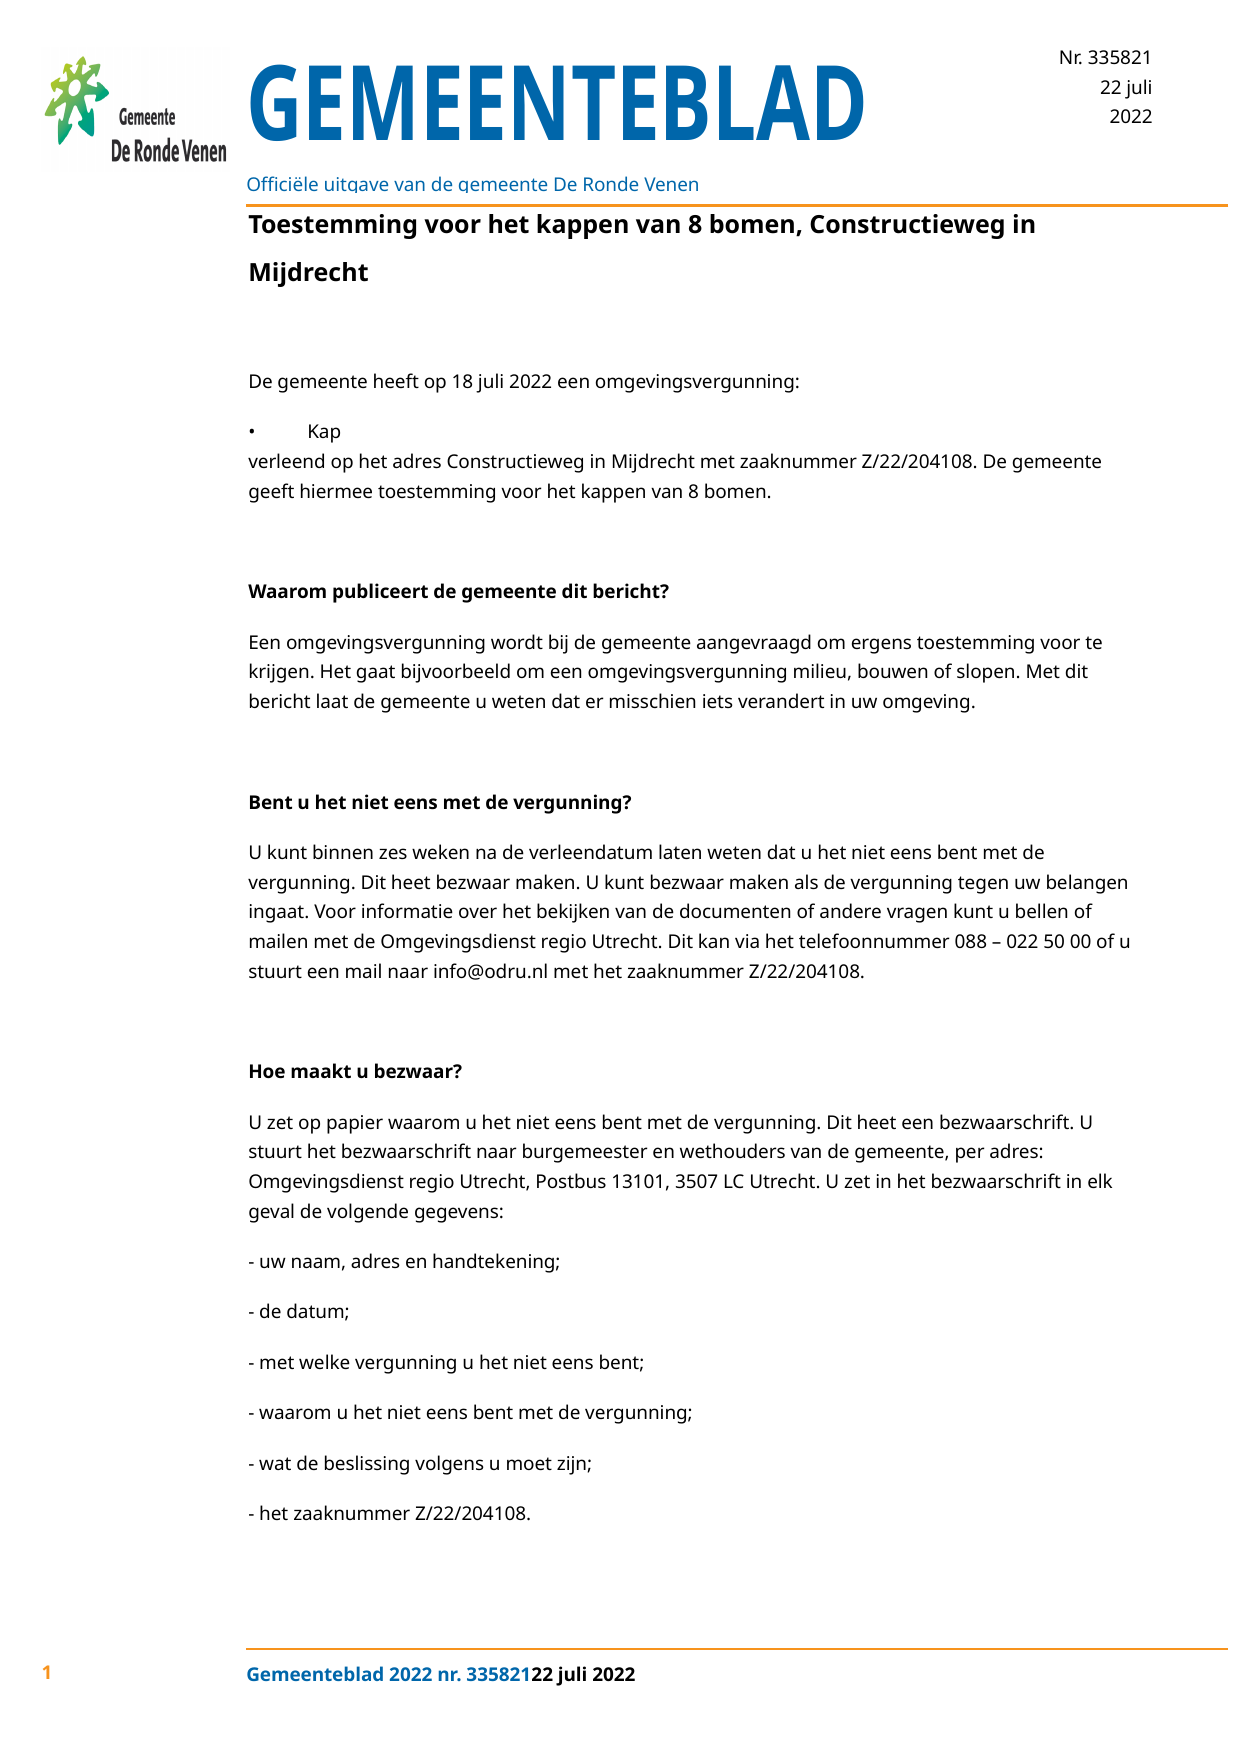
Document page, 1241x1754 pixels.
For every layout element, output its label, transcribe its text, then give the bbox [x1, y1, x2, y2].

text De gemeente heeft op 18 juli 2022 een omgevingsvergunning: [248, 368, 1152, 394]
text - de datum; [248, 1299, 1152, 1324]
text Een omgevingsvergunning wordt bij de gemeente aangevraagd om ergens toestemming voor te krijgen. Het gaat bijvoorbeeld om een omgevingsvergunning milieu, bouwen of slopen. Met dit bericht laat de gemeente u weten dat er misschien iets verandert in uw omgeving. [248, 629, 1152, 714]
text Hoe maakt u bezwaar? [248, 1059, 1152, 1084]
text - uw naam, adres en handtekening; [248, 1248, 1152, 1274]
text Waarom publiceert de gemeente dit bericht? [248, 579, 1152, 604]
text verleend op het adres Constructieweg in Mijdrecht met zaaknummer Z/22/204108. De gemeente geeft hiermee toestemming voor het kappen van 8 bomen. [248, 448, 1152, 504]
text - het zaaknummer Z/22/204108. [248, 1500, 1152, 1526]
list Kap [248, 419, 1152, 444]
text - wat de beslissing volgens u moet zijn; [248, 1450, 1152, 1476]
picture [41, 47, 231, 172]
text - met welke vergunning u het niet eens bent; [248, 1349, 1152, 1375]
text - waarom u het niet eens bent met de vergunning; [248, 1399, 1152, 1425]
text U kunt binnen zes weken na de verleendatum laten weten dat u het niet eens bent met de vergunning. Dit heet bezwaar maken. U kunt bezwaar maken als de vergunning tegen uw belangen ingaat. Voor informatie over het bekijken van de documenten of andere vragen kunt u bellen of mailen met de Omgevingsdienst regio Utrecht. Dit kan via het telefoonnummer 088 – 022 50 00 of u stuurt een mail naar info@odru.nl met het zaaknummer Z/22/204108. [248, 839, 1152, 984]
text U zet op papier waarom u het niet eens bent met de vergunning. Dit heet een bezwaarschrift. U stuurt het bezwaarschrift naar burgemeester en wethouders van de gemeente, per adres: Omgevingsdienst regio Utrecht, Postbus 13101, 3507 LC Utrecht. U zet in het bezwaarschrift in elk geval de volgende gegevens: [248, 1109, 1152, 1224]
text Bent u het niet eens met de vergunning? [248, 789, 1152, 815]
text Toestemming voor het kappen van 8 bomen, Constructieweg in Mijdrecht [248, 207, 1152, 288]
